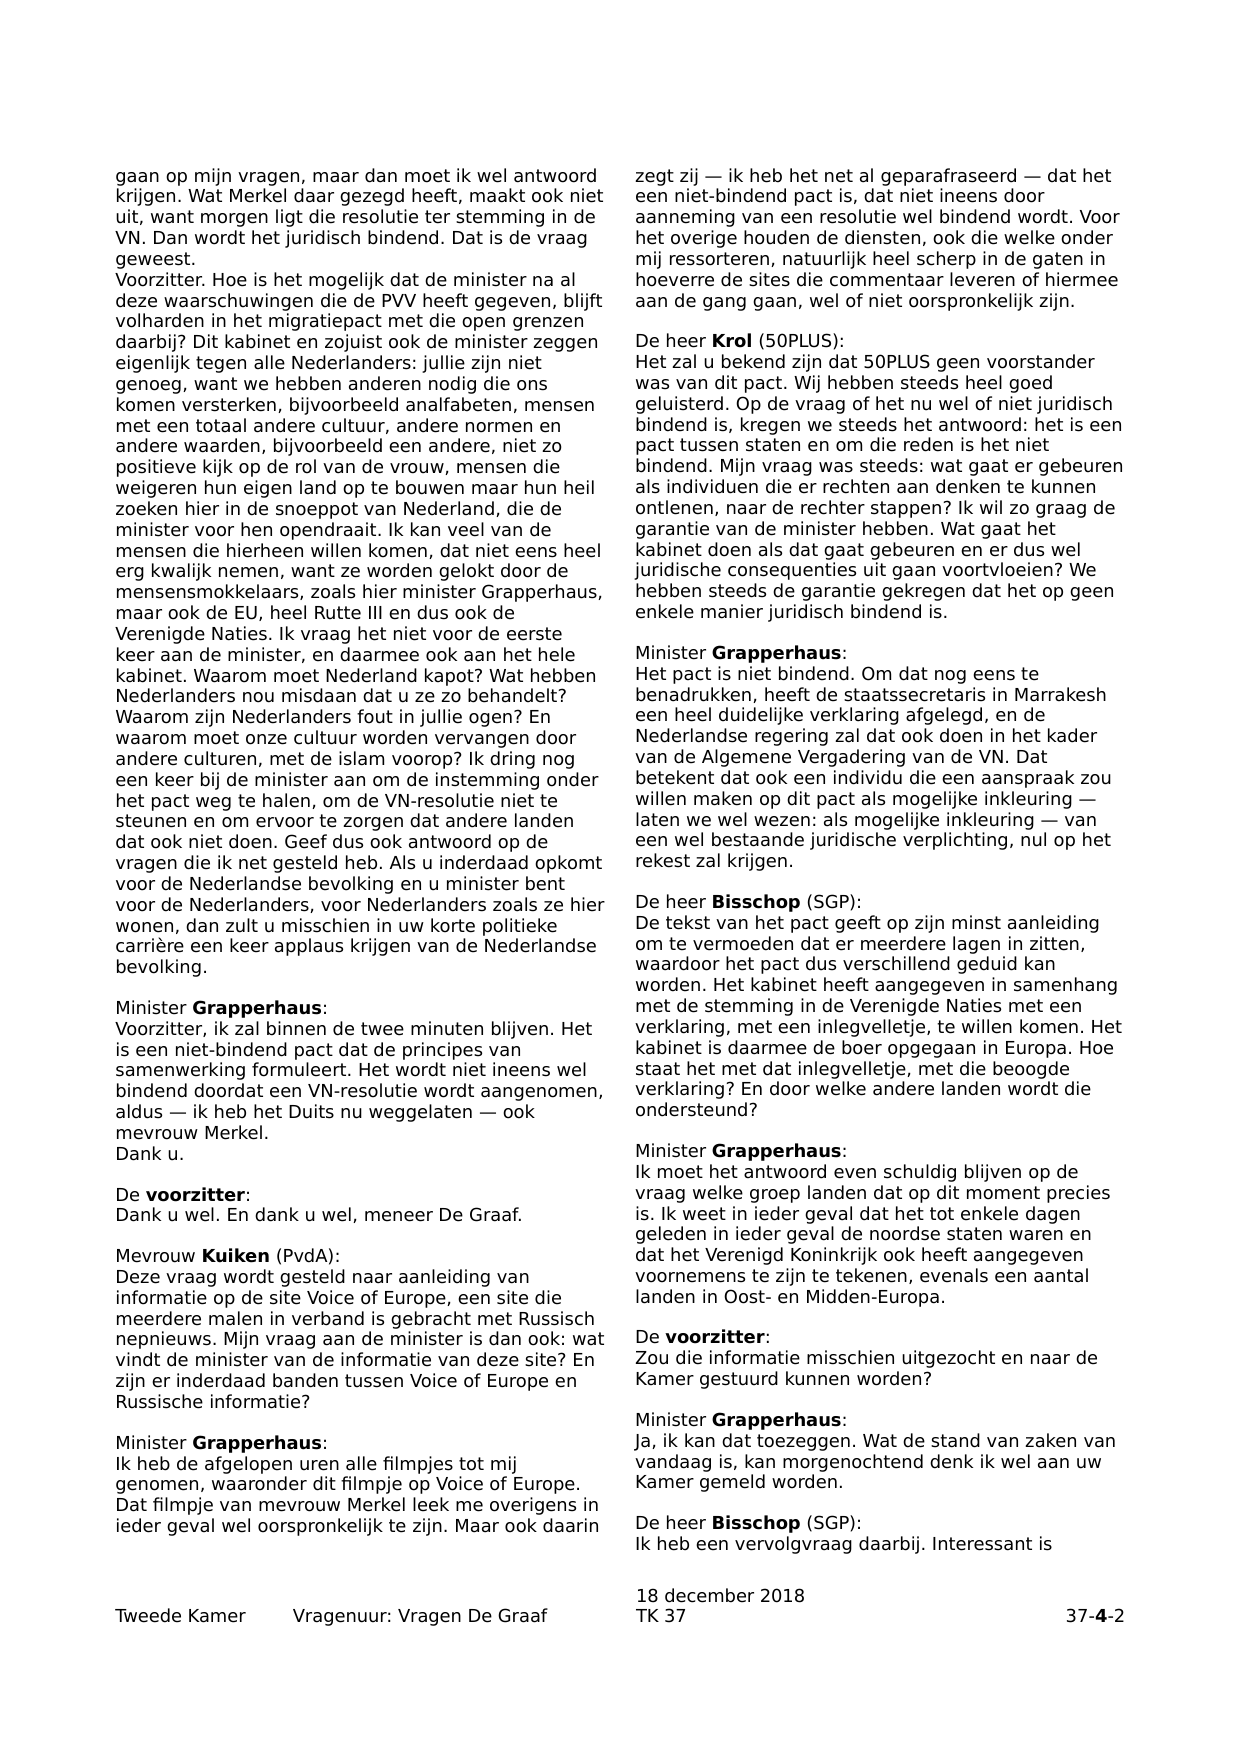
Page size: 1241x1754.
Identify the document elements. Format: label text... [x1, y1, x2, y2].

text Minister Grapperhaus: [115, 1432, 605, 1453]
text Deze vraag wordt gesteld naar aanleiding van informatie op de site Voice of Europe, een site die meerdere malen in verband is gebracht met Russisch nepnieuws. Mijn vraag aan de minister is dan ook: wat vindt de minister van de informatie van deze site? En zijn er inderdaad banden tussen Voice of Europe en Russische informatie? [115, 1267, 605, 1412]
text Minister Grapperhaus: [635, 643, 1125, 663]
text Minister Grapperhaus: [635, 1410, 1125, 1431]
text De tekst van het pact geeft op zijn minst aanleiding om te vermoeden dat er meerdere lagen in zitten, waardoor het pact dus verschillend geduid kan worden. Het kabinet heeft aangegeven in samenhang met de stemming in de Verenigde Naties met een verklaring, met een inlegvelletje, te willen komen. Het kabinet is daarmee de boer opgegaan in Europa. Hoe staat het met dat inlegvelletje, met die beoogde verklaring? En door welke andere landen wordt die ondersteund? [635, 912, 1125, 1121]
text gaan op mijn vragen, maar dan moet ik wel antwoord krijgen. Wat Merkel daar gezegd heeft, maakt ook niet uit, want morgen ligt die resolutie ter stemming in de VN. Dan wordt het juridisch bindend. Dat is de vraag geweest. [115, 165, 605, 269]
text Voorzitter, ik zal binnen de twee minuten blijven. Het is een niet-bindend pact dat de principes van samenwerking formuleert. Het wordt niet ineens wel bindend doordat een VN-resolutie wordt aangenomen, aldus — ik heb het Duits nu weggelaten — ook mevrouw Merkel. [115, 1018, 605, 1143]
text Het pact is niet bindend. Om dat nog eens te benadrukken, heeft de staatssecretaris in Marrakesh een heel duidelijke verklaring afgelegd, en de Nederlandse regering zal dat ook doen in het kader van de Algemene Vergadering van de VN. Dat betekent dat ook een individu die een aanspraak zou willen maken op dit pact als mogelijke inkleuring — laten we wel wezen: als mogelijke inkleuring — van een wel bestaande juridische verplichting, nul op het rekest zal krijgen. [635, 663, 1125, 872]
text Zou die informatie misschien uitgezocht en naar de Kamer gestuurd kunnen worden? [635, 1348, 1125, 1390]
text Voorzitter. Hoe is het mogelijk dat de minister na al deze waarschuwingen die de PVV heeft gegeven, blijft volharden in het migratiepact met die open grenzen daarbij? Dit kabinet en zojuist ook de minister zeggen eigenlijk tegen alle Nederlanders: jullie zijn niet genoeg, want we hebben anderen nodig die ons komen versterken, bijvoorbeeld analfabeten, mensen met een totaal andere cultuur, andere normen en andere waarden, bijvoorbeeld een andere, niet zo positieve kijk op de rol van de vrouw, mensen die weigeren hun eigen land op te bouwen maar hun heil zoeken hier in de snoeppot van Nederland, die de minister voor hen opendraait. Ik kan veel van de mensen die hierheen willen komen, dat niet eens heel erg kwalijk nemen, want ze worden gelokt door de mensensmokkelaars, zoals hier minister Grapperhaus, maar ook de EU, heel Rutte III en dus ook de Verenigde Naties. Ik vraag het niet voor de eerste keer aan de minister, en daarmee ook aan het hele kabinet. Waarom moet Nederland kapot? Wat hebben Nederlanders nou misdaan dat u ze zo behandelt? Waarom zijn Nederlanders fout in jullie ogen? En waarom moet onze cultuur worden vervangen door andere culturen, met de islam voorop? Ik dring nog een keer bij de minister aan om de instemming onder het pact weg te halen, om de VN-resolutie niet te steunen en om ervoor te zorgen dat andere landen dat ook niet doen. Geef dus ook antwoord op de vragen die ik net gesteld heb. Als u inderdaad opkomt voor de Nederlandse bevolking en u minister bent voor de Nederlanders, voor Nederlanders zoals ze hier wonen, dan zult u misschien in uw korte politieke carrière een keer applaus krijgen van de Nederlandse bevolking. [115, 269, 605, 978]
text Dank u. [115, 1143, 605, 1164]
text Ik moet het antwoord even schuldig blijven op de vraag welke groep landen dat op dit moment precies is. Ik weet in ieder geval dat het tot enkele dagen geleden in ieder geval de noordse staten waren en dat het Verenigd Koninkrijk ook heeft aangegeven voornemens te zijn te tekenen, evenals een aantal landen in Oost- en Midden-Europa. [635, 1162, 1125, 1307]
text Ik heb een vervolgvraag daarbij. Interessant is [635, 1534, 1125, 1554]
text De heer Krol (50PLUS): [635, 331, 1125, 352]
text De heer Bisschop (SGP): [635, 1513, 1125, 1534]
text Mevrouw Kuiken (PvdA): [115, 1246, 605, 1267]
text Het zal u bekend zijn dat 50PLUS geen voorstander was van dit pact. Wij hebben steeds heel goed geluisterd. Op de vraag of het nu wel of niet juridisch bindend is, kregen we steeds het antwoord: het is een pact tussen staten en om die reden is het niet bindend. Mijn vraag was steeds: wat gaat er gebeuren als individuen die er rechten aan denken te kunnen ontlenen, naar de rechter stappen? Ik wil zo graag de garantie van de minister hebben. Wat gaat het kabinet doen als dat gaat gebeuren en er dus wel juridische consequenties uit gaan voortvloeien? We hebben steeds de garantie gekregen dat het op geen enkele manier juridisch bindend is. [635, 352, 1125, 623]
text De voorzitter: [635, 1327, 1125, 1348]
text Dank u wel. En dank u wel, meneer De Graaf. [115, 1205, 605, 1226]
text Minister Grapperhaus: [635, 1141, 1125, 1162]
text De voorzitter: [115, 1184, 605, 1205]
text Ja, ik kan dat toezeggen. Wat de stand van zaken van vandaag is, kan morgenochtend denk ik wel aan uw Kamer gemeld worden. [635, 1431, 1125, 1493]
text Minister Grapperhaus: [115, 998, 605, 1018]
text zegt zij — ik heb het net al geparafraseerd — dat het een niet-bindend pact is, dat niet ineens door aanneming van een resolutie wel bindend wordt. Voor het overige houden de diensten, ook die welke onder mij ressorteren, natuurlijk heel scherp in de gaten in hoeverre de sites die commentaar leveren of hiermee aan de gang gaan, wel of niet oorspronkelijk zijn. [635, 165, 1125, 311]
text Ik heb de afgelopen uren alle filmpjes tot mij genomen, waaronder dit filmpje op Voice of Europe. Dat filmpje van mevrouw Merkel leek me overigens in ieder geval wel oorspronkelijk te zijn. Maar ook daarin [115, 1453, 605, 1537]
text De heer Bisschop (SGP): [635, 892, 1125, 912]
